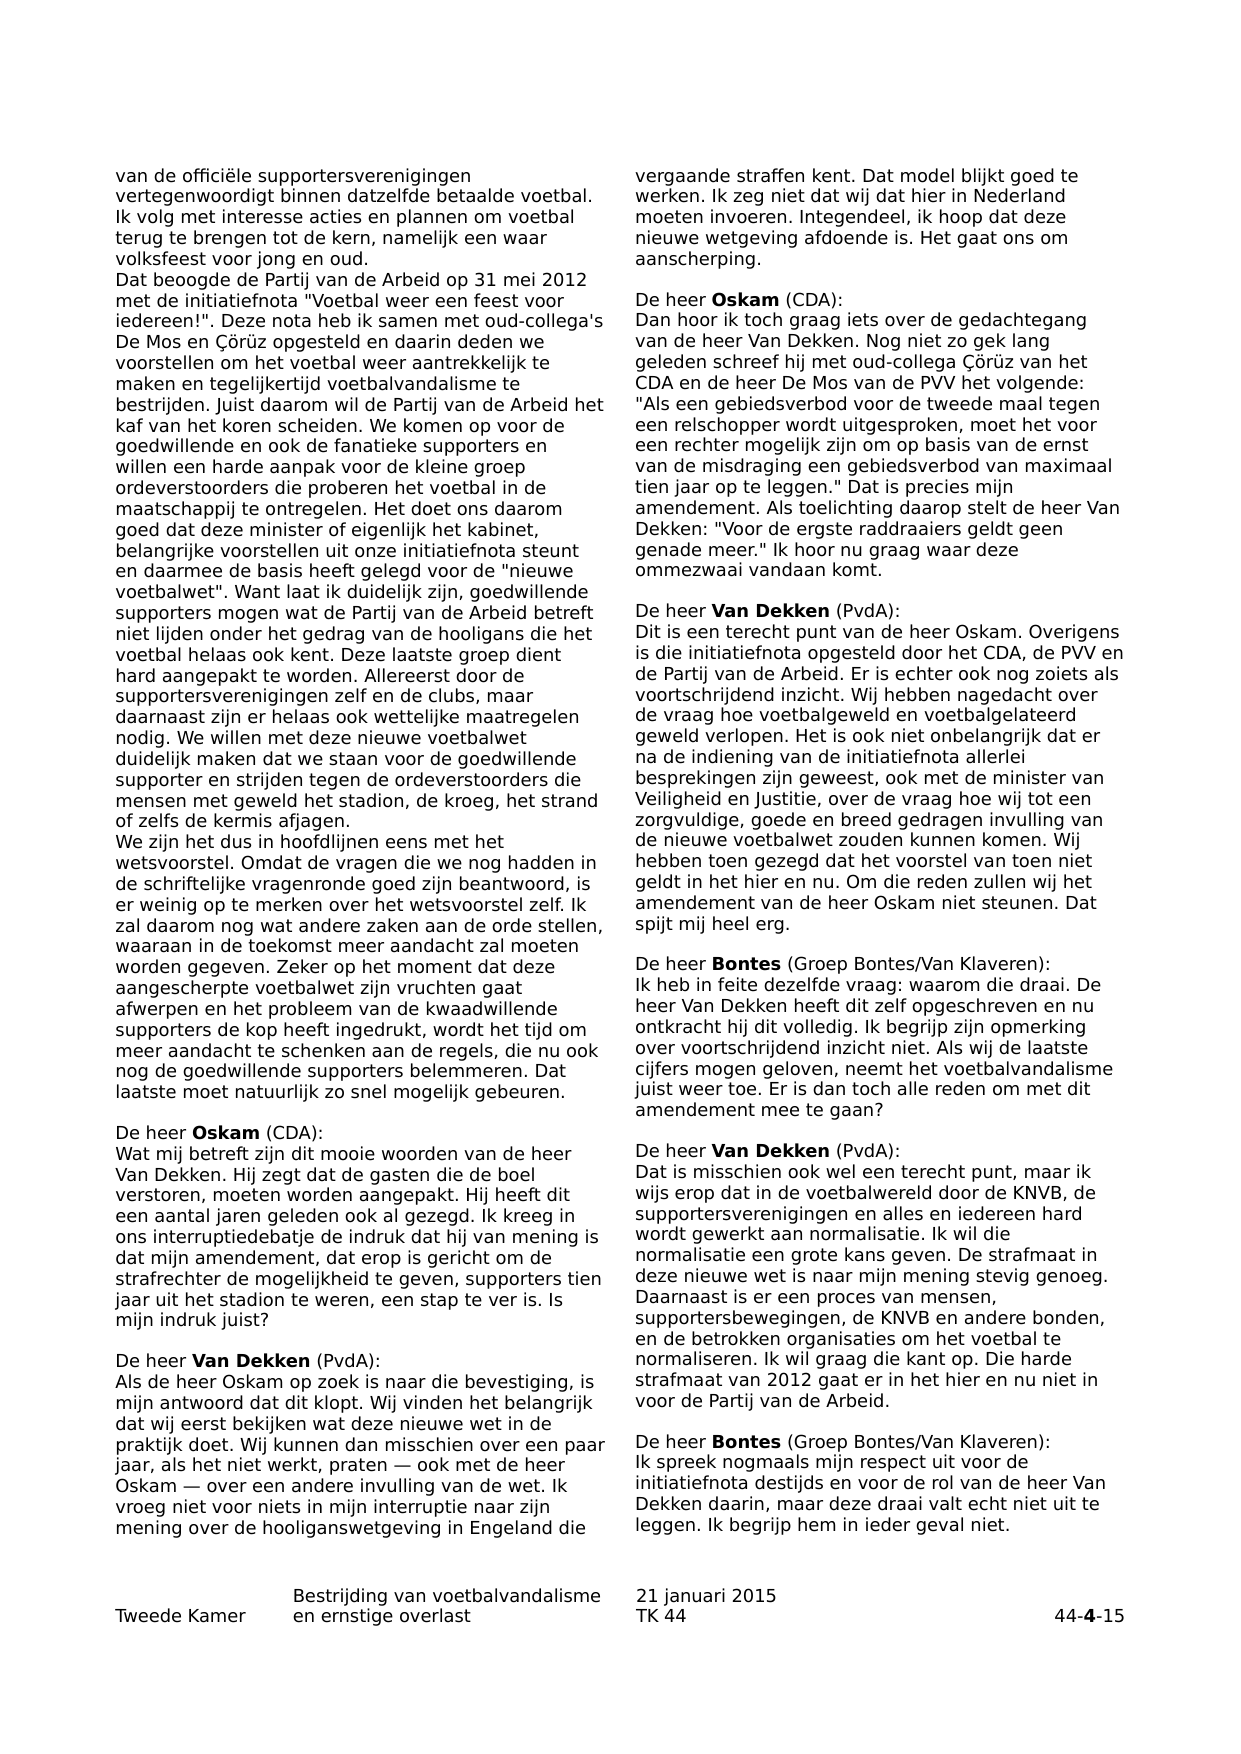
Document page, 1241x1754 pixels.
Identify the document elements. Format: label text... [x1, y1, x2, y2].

text Dat is misschien ook wel een terecht punt, maar ik wijs erop dat in de voetbalwereld door de KNVB, de supportersverenigingen en alles en iedereen hard wordt gewerkt aan normalisatie. Ik wil die normalisatie een grote kans geven. De strafmaat in deze nieuwe wet is naar mijn mening stevig genoeg. Daarnaast is er een proces van mensen, supportersbewegingen, de KNVB en andere bonden, en de betrokken organisaties om het voetbal te normaliseren. Ik wil graag die kant op. Die harde strafmaat van 2012 gaat er in het hier en nu niet in voor de Partij van de Arbeid. [635, 1162, 1125, 1412]
text De heer Oskam (CDA): [635, 289, 1125, 310]
text De heer Van Dekken (PvdA): [635, 601, 1125, 622]
text Dit is een terecht punt van de heer Oskam. Overigens is die initiatiefnota opgesteld door het CDA, de PVV en de Partij van de Arbeid. Er is echter ook nog zoiets als voortschrijdend inzicht. Wij hebben nagedacht over de vraag hoe voetbalgeweld en voetbalgelateerd geweld verlopen. Het is ook niet onbelangrijk dat er na de indiening van de initiatiefnota allerlei besprekingen zijn geweest, ook met de minister van Veiligheid en Justitie, over de vraag hoe wij tot een zorgvuldige, goede en breed gedragen invulling van de nieuwe voetbalwet zouden kunnen komen. Wij hebben toen gezegd dat het voorstel van toen niet geldt in het hier en nu. Om die reden zullen wij het amendement van de heer Oskam niet steunen. Dat spijt mij heel erg. [635, 622, 1125, 934]
text vergaande straffen kent. Dat model blijkt goed te werken. Ik zeg niet dat wij dat hier in Nederland moeten invoeren. Integendeel, ik hoop dat deze nieuwe wetgeving afdoende is. Het gaat ons om aanscherping. [635, 165, 1125, 269]
text Dat beoogde de Partij van de Arbeid op 31 mei 2012 met de initiatiefnota "Voetbal weer een feest voor iedereen!". Deze nota heb ik samen met oud-collega's De Mos en Çörüz opgesteld en daarin deden we voorstellen om het voetbal weer aantrekkelijk te maken en tegelijkertijd voetbalvandalisme te bestrijden. Juist daarom wil de Partij van de Arbeid het kaf van het koren scheiden. We komen op voor de goedwillende en ook de fanatieke supporters en willen een harde aanpak voor de kleine groep ordeverstoorders die proberen het voetbal in de maatschappij te ontregelen. Het doet ons daarom goed dat deze minister of eigenlijk het kabinet, belangrijke voorstellen uit onze initiatiefnota steunt en daarmee de basis heeft gelegd voor de "nieuwe voetbalwet". Want laat ik duidelijk zijn, goedwillende supporters mogen wat de Partij van de Arbeid betreft niet lijden onder het gedrag van de hooligans die het voetbal helaas ook kent. Deze laatste groep dient hard aangepakt te worden. Allereerst door de supportersverenigingen zelf en de clubs, maar daarnaast zijn er helaas ook wettelijke maatregelen nodig. We willen met deze nieuwe voetbalwet duidelijk maken dat we staan voor de goedwillende supporter en strijden tegen de ordeverstoorders die mensen met geweld het stadion, de kroeg, het strand of zelfs de kermis afjagen. [115, 269, 605, 832]
text van de officiële supportersverenigingen vertegenwoordigt binnen datzelfde betaalde voetbal. Ik volg met interesse acties en plannen om voetbal terug te brengen tot de kern, namelijk een waar volksfeest voor jong en oud. [115, 165, 605, 269]
text Wat mij betreft zijn dit mooie woorden van de heer Van Dekken. Hij zegt dat de gasten die de boel verstoren, moeten worden aangepakt. Hij heeft dit een aantal jaren geleden ook al gezegd. Ik kreeg in ons interruptiedebatje de indruk dat hij van mening is dat mijn amendement, dat erop is gericht om de strafrechter de mogelijkheid te geven, supporters tien jaar uit het stadion te weren, een stap te ver is. Is mijn indruk juist? [115, 1143, 605, 1331]
text De heer Van Dekken (PvdA): [635, 1141, 1125, 1162]
text Ik heb in feite dezelfde vraag: waarom die draai. De heer Van Dekken heeft dit zelf opgeschreven en nu ontkracht hij dit volledig. Ik begrijp zijn opmerking over voortschrijdend inzicht niet. Als wij de laatste cijfers mogen geloven, neemt het voetbalvandalisme juist weer toe. Er is dan toch alle reden om met dit amendement mee te gaan? [635, 975, 1125, 1121]
text De heer Oskam (CDA): [115, 1123, 605, 1143]
text Dan hoor ik toch graag iets over de gedachtegang van de heer Van Dekken. Nog niet zo gek lang geleden schreef hij met oud-collega Çörüz van het CDA en de heer De Mos van de PVV het volgende: "Als een gebiedsverbod voor de tweede maal tegen een relschopper wordt uitgesproken, moet het voor een rechter mogelijk zijn om op basis van de ernst van de misdraging een gebiedsverbod van maximaal tien jaar op te leggen." Dat is precies mijn amendement. Als toelichting daarop stelt de heer Van Dekken: "Voor de ergste raddraaiers geldt geen genade meer." Ik hoor nu graag waar deze ommezwaai vandaan komt. [635, 310, 1125, 581]
text Ik spreek nogmaals mijn respect uit voor de initiatiefnota destijds en voor de rol van de heer Van Dekken daarin, maar deze draai valt echt niet uit te leggen. Ik begrijp hem in ieder geval niet. [635, 1452, 1125, 1536]
text Als de heer Oskam op zoek is naar die bevestiging, is mijn antwoord dat dit klopt. Wij vinden het belangrijk dat wij eerst bekijken wat deze nieuwe wet in de praktijk doet. Wij kunnen dan misschien over een paar jaar, als het niet werkt, praten — ook met de heer Oskam — over een andere invulling van de wet. Ik vroeg niet voor niets in mijn interruptie naar zijn mening over de hooliganswetgeving in Engeland die [115, 1372, 605, 1538]
text De heer Bontes (Groep Bontes/Van Klaveren): [635, 954, 1125, 975]
text De heer Bontes (Groep Bontes/Van Klaveren): [635, 1432, 1125, 1452]
text We zijn het dus in hoofdlijnen eens met het wetsvoorstel. Omdat de vragen die we nog hadden in de schriftelijke vragenronde goed zijn beantwoord, is er weinig op te merken over het wetsvoorstel zelf. Ik zal daarom nog wat andere zaken aan de orde stellen, waaraan in de toekomst meer aandacht zal moeten worden gegeven. Zeker op het moment dat deze aangescherpte voetbalwet zijn vruchten gaat afwerpen en het probleem van de kwaadwillende supporters de kop heeft ingedrukt, wordt het tijd om meer aandacht te schenken aan de regels, die nu ook nog de goedwillende supporters belemmeren. Dat laatste moet natuurlijk zo snel mogelijk gebeuren. [115, 832, 605, 1103]
text De heer Van Dekken (PvdA): [115, 1351, 605, 1372]
